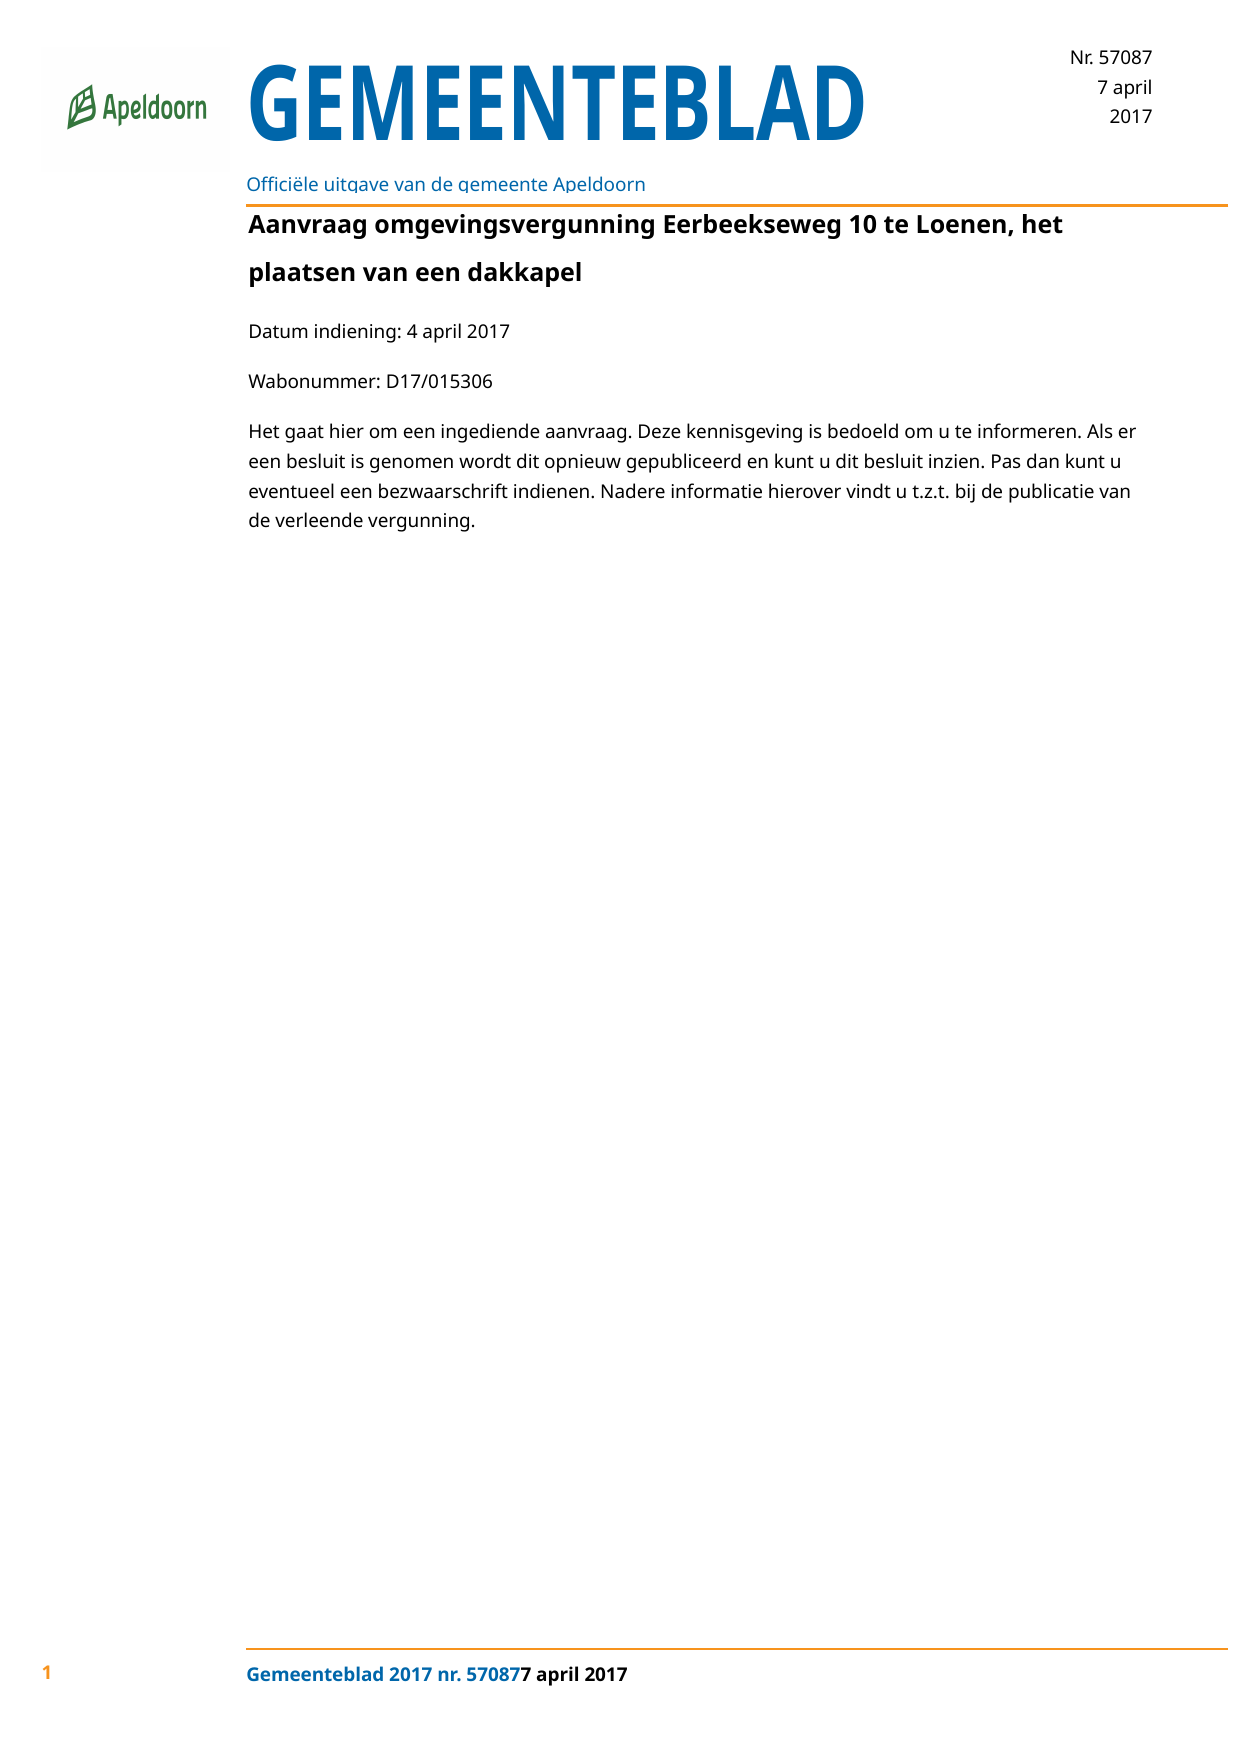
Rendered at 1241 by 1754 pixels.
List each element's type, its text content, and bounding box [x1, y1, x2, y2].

text Datum indiening: 4 april 2017 [248, 318, 1152, 344]
text Aanvraag omgevingsvergunning Eerbeekseweg 10 te Loenen, het plaatsen van een dakkapel [248, 207, 1152, 288]
picture [41, 47, 231, 172]
text Wabonummer: D17/015306 [248, 368, 1152, 394]
text Het gaat hier om een ingediende aanvraag. Deze kennisgeving is bedoeld om u te informeren. Als er een besluit is genomen wordt dit opnieuw gepubliceerd en kunt u dit besluit inzien. Pas dan kunt u eventueel een bezwaarschrift indienen. Nadere informatie hierover vindt u t.z.t. bij de publicatie van de verleende vergunning. [248, 419, 1152, 533]
